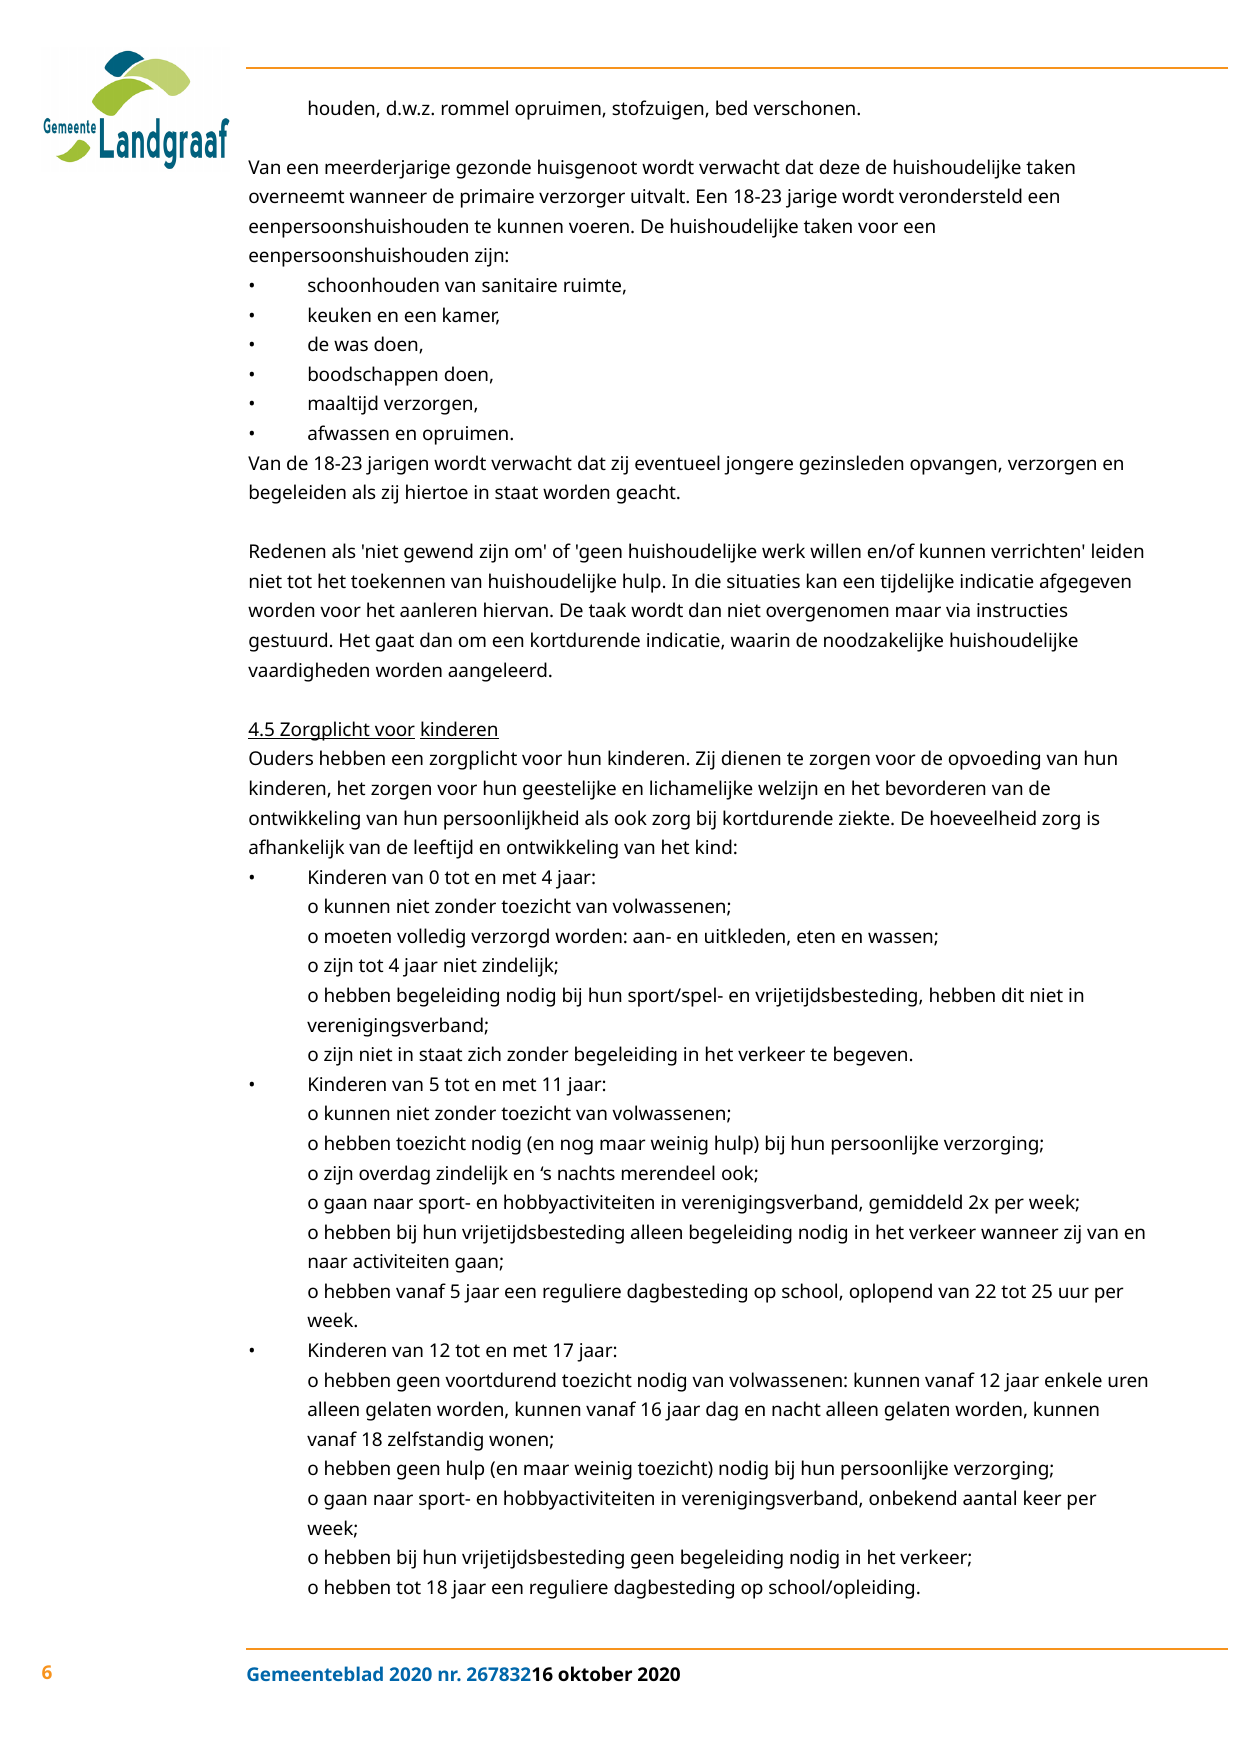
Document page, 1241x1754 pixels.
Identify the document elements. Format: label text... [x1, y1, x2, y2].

list o hebben geen voortdurend toezicht nodig van volwassenen: kunnen vanaf 12 jaar enkele uren alleen gelaten worden, kunnen vanaf 16 jaar dag en nacht alleen gelaten worden, kunnen vanaf 18 zelfstandig wonen; [248, 1367, 1152, 1452]
list o zijn tot 4 jaar niet zindelijk; [248, 953, 1152, 978]
list Kinderen van 12 tot en met 17 jaar: [248, 1337, 1152, 1363]
list o hebben begeleiding nodig bij hun sport/spel- en vrijetijdsbesteding, hebben dit niet in verenigingsverband; [248, 982, 1152, 1038]
list o hebben toezicht nodig (en nog maar weinig hulp) bij hun persoonlijke verzorging; [248, 1130, 1152, 1156]
text Van een meerderjarige gezonde huisgenoot wordt verwacht dat deze de huishoudelijke taken overneemt wanneer de primaire verzorger uitvalt. Een 18-23 jarige wordt verondersteld een eenpersoonshuishouden te kunnen voeren. De huishoudelijke taken voor een eenpersoonshuishouden zijn: [248, 154, 1152, 268]
list schoonhouden van sanitaire ruimte, [248, 272, 1152, 298]
list o kunnen niet zonder toezicht van volwassenen; [248, 893, 1152, 919]
text Redenen als 'niet gewend zijn om' of 'geen huishoudelijke werk willen en/of kunnen verrichten' leiden niet tot het toekennen van huishoudelijke hulp. In die situaties kan een tijdelijke indicatie afgegeven worden voor het aanleren hiervan. De taak wordt dan niet overgenomen maar via instructies gestuurd. Het gaat dan om een kortdurende indicatie, waarin de noodzakelijke huishoudelijke vaardigheden worden aangeleerd. [248, 538, 1152, 683]
text 4.5 Zorgplicht voor kinderen [248, 716, 1152, 742]
list de was doen, [248, 331, 1152, 357]
list o gaan naar sport- en hobbyactiviteiten in verenigingsverband, gemiddeld 2x per week; [248, 1189, 1152, 1215]
list o zijn overdag zindelijk en ‘s nachts merendeel ook; [248, 1160, 1152, 1186]
list o gaan naar sport- en hobbyactiviteiten in verenigingsverband, onbekend aantal keer per week; [248, 1485, 1152, 1541]
list o zijn niet in staat zich zonder begeleiding in het verkeer te begeven. [248, 1041, 1152, 1067]
list o moeten volledig verzorgd worden: aan- en uitkleden, eten en wassen; [248, 923, 1152, 949]
list o kunnen niet zonder toezicht van volwassenen; [248, 1101, 1152, 1126]
list o hebben tot 18 jaar een reguliere dagbesteding op school/opleiding. [248, 1574, 1152, 1600]
picture [41, 47, 231, 172]
list o hebben vanaf 5 jaar een reguliere dagbesteding op school, oplopend van 22 tot 25 uur per week. [248, 1278, 1152, 1333]
list o hebben bij hun vrijetijdsbesteding alleen begeleiding nodig in het verkeer wanneer zij van en naar activiteiten gaan; [248, 1219, 1152, 1274]
list maaltijd verzorgen, [248, 391, 1152, 416]
list keuken en een kamer, [248, 302, 1152, 328]
list o hebben geen hulp (en maar weinig toezicht) nodig bij hun persoonlijke verzorging; [248, 1456, 1152, 1481]
list Kinderen van 5 tot en met 11 jaar: [248, 1071, 1152, 1097]
list houden, d.w.z. rommel opruimen, stofzuigen, bed verschonen. [248, 95, 1152, 121]
list afwassen en opruimen. [248, 420, 1152, 446]
list boodschappen doen, [248, 361, 1152, 387]
list o hebben bij hun vrijetijdsbesteding geen begeleiding nodig in het verkeer; [248, 1544, 1152, 1570]
list Kinderen van 0 tot en met 4 jaar: [248, 864, 1152, 890]
text Ouders hebben een zorgplicht voor hun kinderen. Zij dienen te zorgen voor de opvoeding van hun kinderen, het zorgen voor hun geestelijke en lichamelijke welzijn en het bevorderen van de ontwikkeling van hun persoonlijkheid als ook zorg bij kortdurende ziekte. De hoeveelheid zorg is afhankelijk van de leeftijd en ontwikkeling van het kind: [248, 746, 1152, 860]
text Van de 18-23 jarigen wordt verwacht dat zij eventueel jongere gezinsleden opvangen, verzorgen en begeleiden als zij hiertoe in staat worden geacht. [248, 450, 1152, 505]
